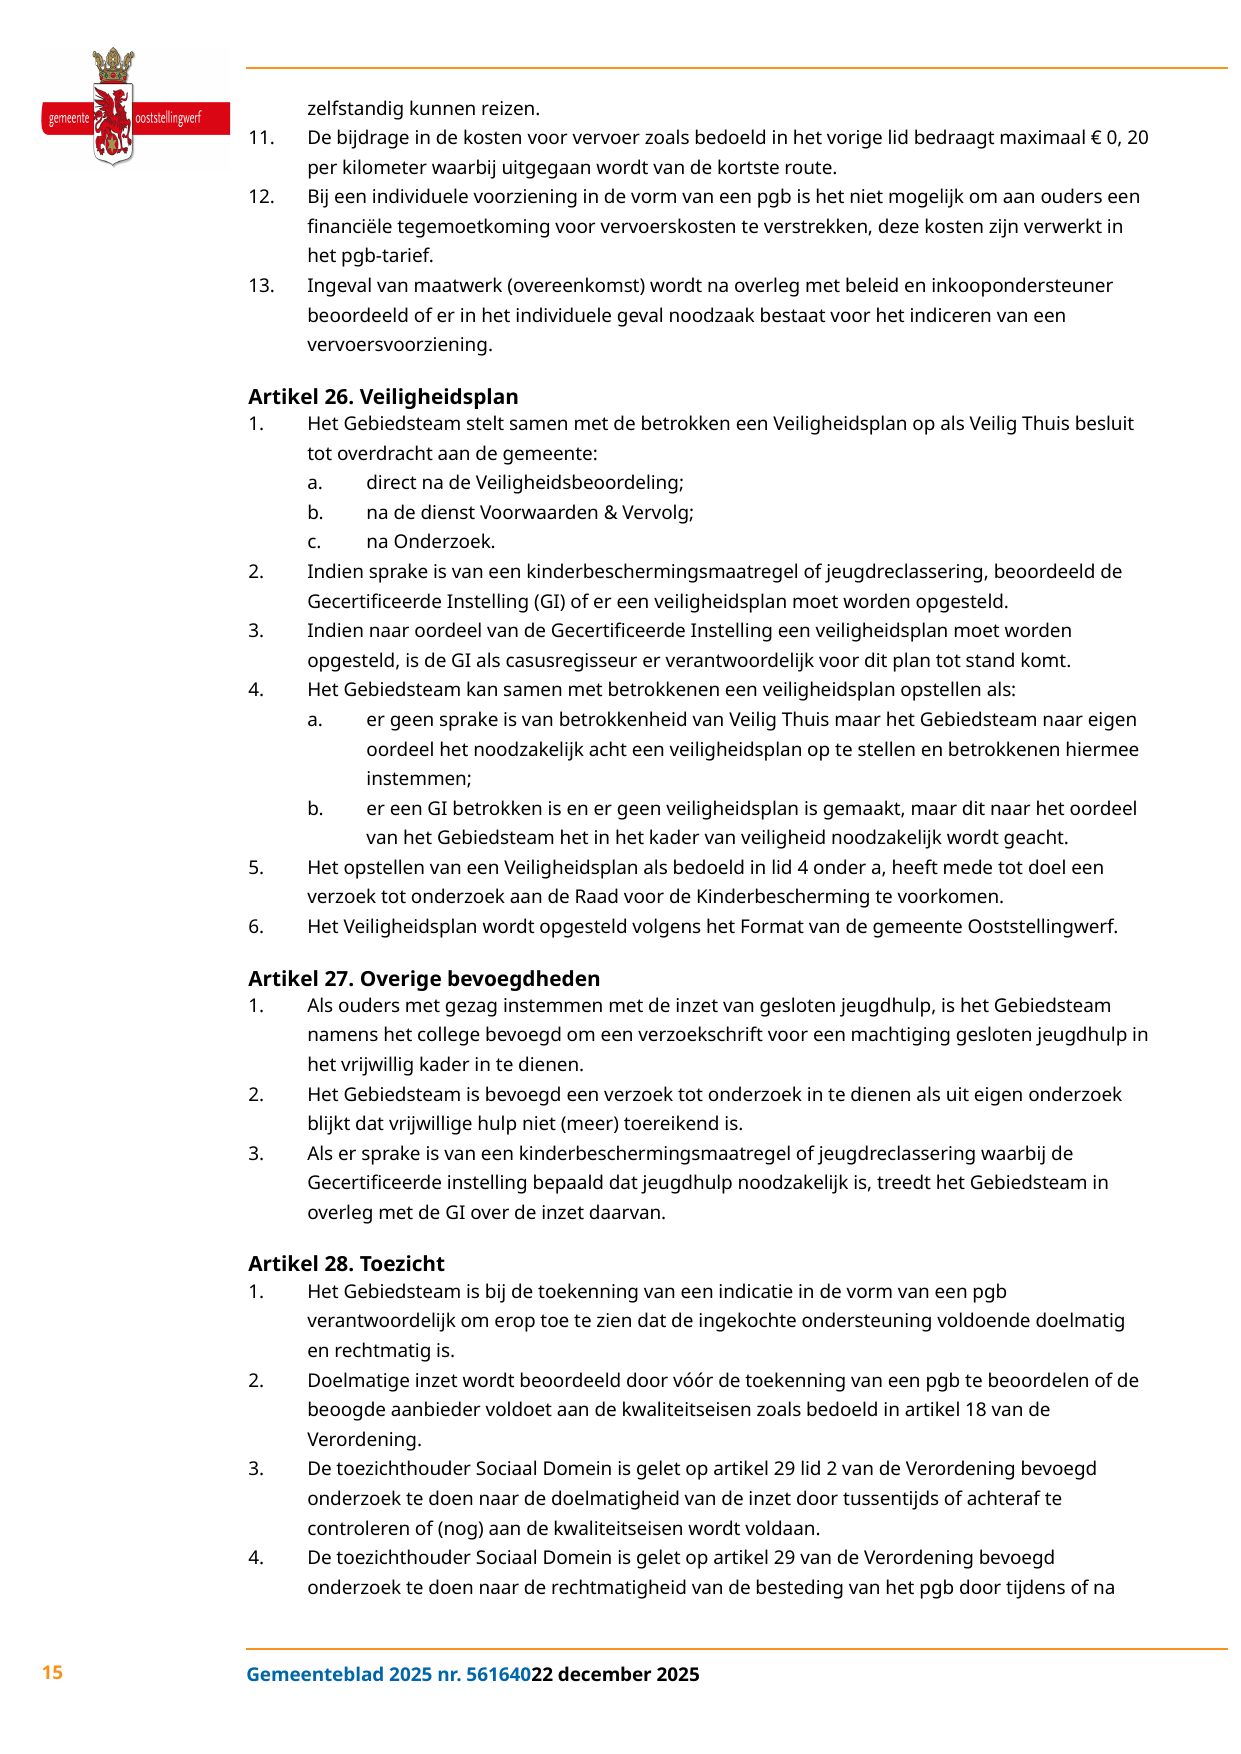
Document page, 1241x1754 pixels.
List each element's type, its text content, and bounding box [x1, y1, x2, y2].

list er een GI betrokken is en er geen veiligheidsplan is gemaakt, maar dit naar het oordeel van het Gebiedsteam het in het kader van veiligheid noodzakelijk wordt geacht. [307, 795, 1152, 850]
list De toezichthouder Sociaal Domein is gelet op artikel 29 lid 2 van de Verordening bevoegd onderzoek te doen naar de doelmatigheid van de inzet door tussentijds of achteraf te controleren of (nog) aan de kwaliteitseisen wordt voldaan. [248, 1456, 1152, 1540]
list Indien naar oordeel van de Gecertificeerde Instelling een veiligheidsplan moet worden opgesteld, is de GI als casusregisseur er verantwoordelijk voor dit plan tot stand komt. [248, 617, 1152, 673]
picture [41, 47, 231, 172]
list zelfstandig kunnen reizen. [248, 95, 1152, 121]
list Het Gebiedsteam is bij de toekenning van een indicatie in de vorm van een pgb verantwoordelijk om erop toe te zien dat de ingekochte ondersteuning voldoende doelmatig en rechtmatig is. [248, 1278, 1152, 1363]
text Artikel 27. Overige bevoegdheden [248, 964, 1152, 992]
list er geen sprake is van betrokkenheid van Veilig Thuis maar het Gebiedsteam naar eigen oordeel het noodzakelijk acht een veiligheidsplan op te stellen en betrokkenen hiermee instemmen; [307, 706, 1152, 791]
text Artikel 28. Toezicht [248, 1249, 1152, 1278]
list Het Veiligheidsplan wordt opgesteld volgens het Format van de gemeente Ooststellingwerf. [248, 913, 1152, 939]
list Bij een individuele voorziening in de vorm van een pgb is het niet mogelijk om aan ouders een financiële tegemoetkoming voor vervoerskosten te verstrekken, deze kosten zijn verwerkt in het pgb-tarief. [248, 183, 1152, 268]
list Het Gebiedsteam is bevoegd een verzoek tot onderzoek in te dienen als uit eigen onderzoek blijkt dat vrijwillige hulp niet (meer) toereikend is. [248, 1081, 1152, 1136]
list Doelmatige inzet wordt beoordeeld door vóór de toekenning van een pgb te beoordelen of de beoogde aanbieder voldoet aan de kwaliteitseisen zoals bedoeld in artikel 18 van de Verordening. [248, 1367, 1152, 1452]
list De toezichthouder Sociaal Domein is gelet op artikel 29 van de Verordening bevoegd onderzoek te doen naar de rechtmatigheid van de besteding van het pgb door tijdens of na [248, 1544, 1152, 1599]
list Het Gebiedsteam kan samen met betrokkenen een veiligheidsplan opstellen als: [248, 677, 1152, 702]
list Het opstellen van een Veiligheidsplan als bedoeld in lid 4 onder a, heeft mede tot doel een verzoek tot onderzoek aan de Raad voor de Kinderbescherming te voorkomen. [248, 854, 1152, 909]
list na de dienst Voorwaarden & Vervolg; [307, 499, 1152, 525]
text Artikel 26. Veiligheidsplan [248, 382, 1152, 410]
list De bijdrage in de kosten voor vervoer zoals bedoeld in het vorige lid bedraagt maximaal € 0, 20 per kilometer waarbij uitgegaan wordt van de kortste route. [248, 124, 1152, 180]
list Ingeval van maatwerk (overeenkomst) wordt na overleg met beleid en inkoopondersteuner beoordeeld of er in het individuele geval noodzaak bestaat voor het indiceren van een vervoersvoorziening. [248, 272, 1152, 357]
list Als ouders met gezag instemmen met de inzet van gesloten jeugdhulp, is het Gebiedsteam namens het college bevoegd om een verzoekschrift voor een machtiging gesloten jeugdhulp in het vrijwillig kader in te dienen. [248, 992, 1152, 1077]
list Het Gebiedsteam stelt samen met de betrokken een Veiligheidsplan op als Veilig Thuis besluit tot overdracht aan de gemeente: [248, 410, 1152, 466]
list Als er sprake is van een kinderbeschermingsmaatregel of jeugdreclassering waarbij de Gecertificeerde instelling bepaald dat jeugdhulp noodzakelijk is, treedt het Gebiedsteam in overleg met de GI over de inzet daarvan. [248, 1140, 1152, 1225]
list direct na de Veiligheidsbeoordeling; [307, 469, 1152, 495]
list Indien sprake is van een kinderbeschermingsmaatregel of jeugdreclassering, beoordeeld de Gecertificeerde Instelling (GI) of er een veiligheidsplan moet worden opgesteld. [248, 558, 1152, 613]
list na Onderzoek. [307, 529, 1152, 554]
